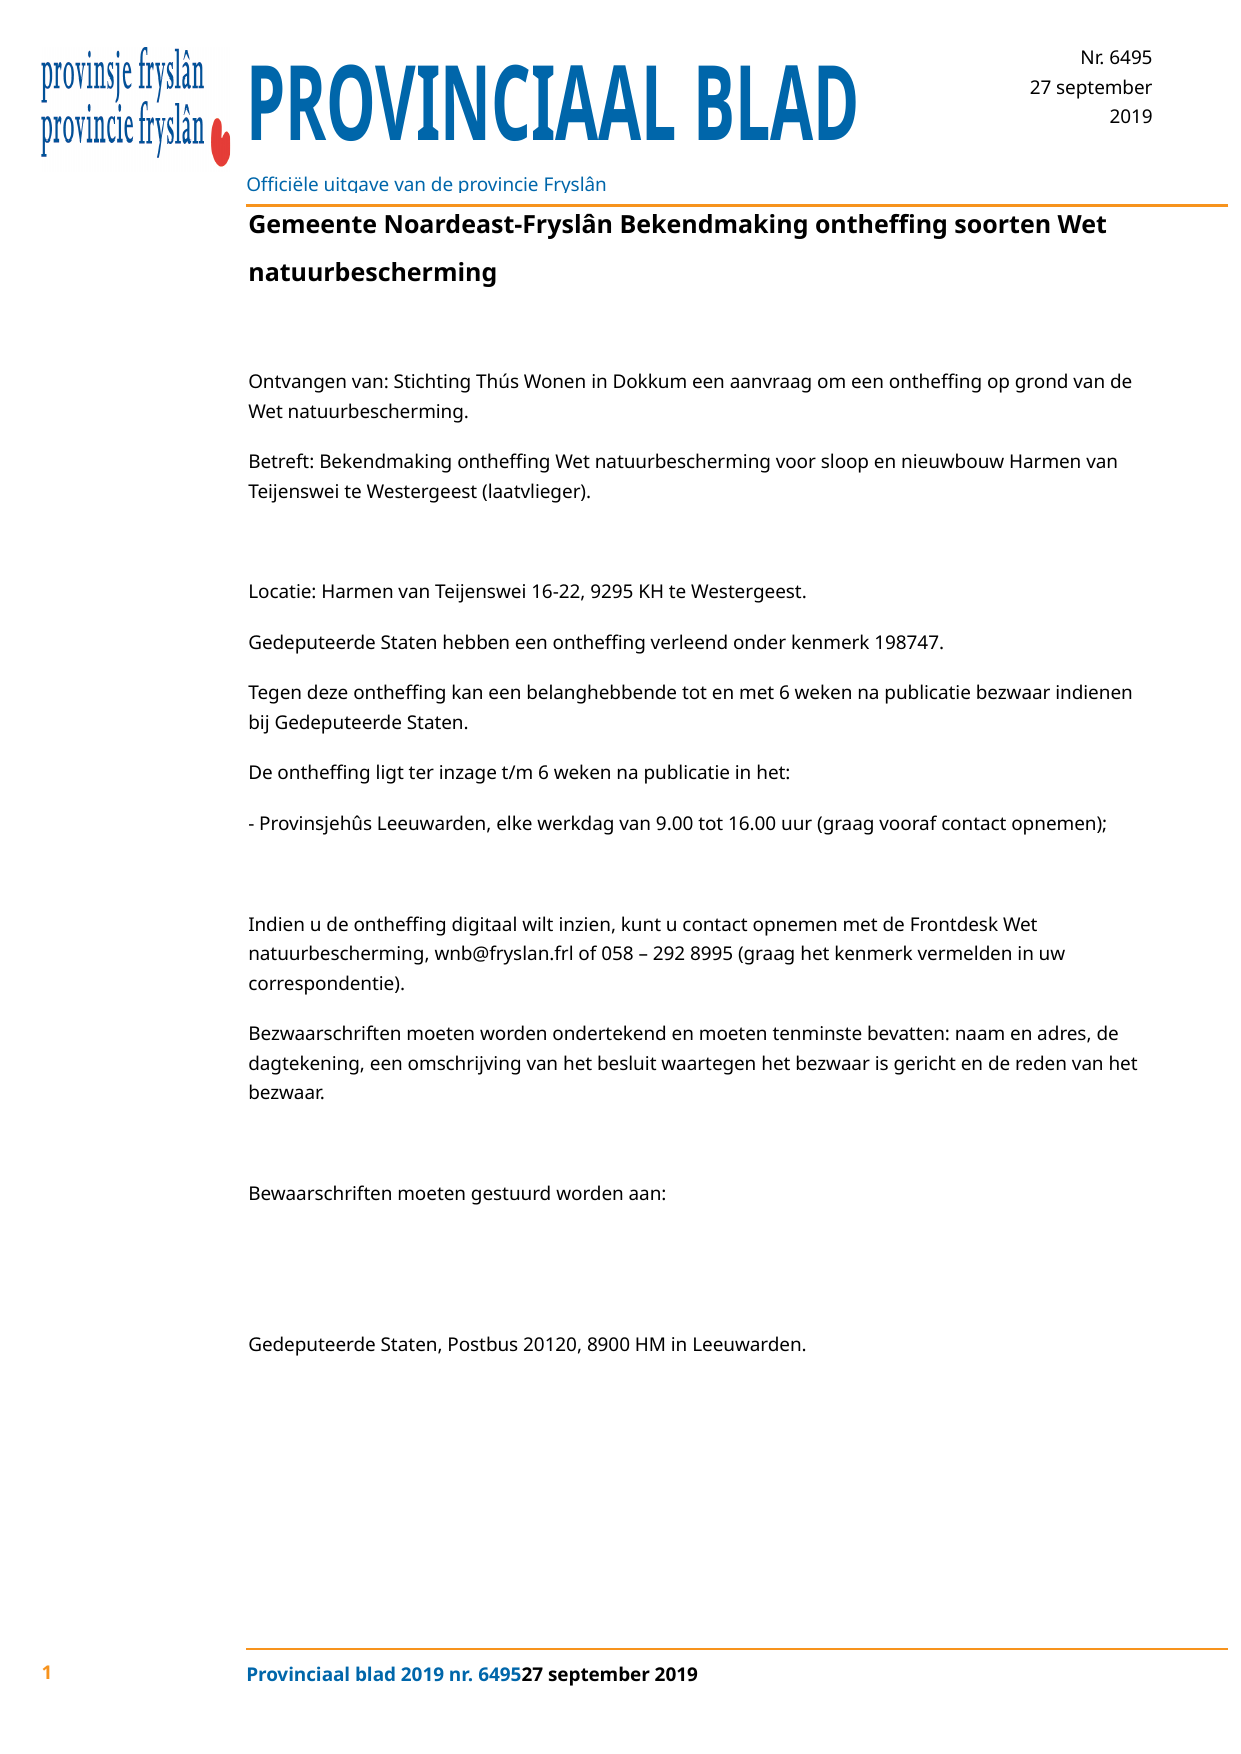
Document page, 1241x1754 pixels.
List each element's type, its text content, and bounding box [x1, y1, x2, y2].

text Gedeputeerde Staten, Postbus 20120, 8900 HM in Leeuwarden. [248, 1332, 1152, 1357]
text Gemeente Noardeast-Fryslân Bekendmaking ontheffing soorten Wet natuurbescherming [248, 207, 1152, 288]
text Tegen deze ontheffing kan een belanghebbende tot en met 6 weken na publicatie bezwaar indienen bij Gedeputeerde Staten. [248, 679, 1152, 735]
text - Provinsjehûs Leeuwarden, elke werkdag van 9.00 tot 16.00 uur (graag vooraf contact opnemen); [248, 810, 1152, 836]
text De ontheffing ligt ter inzage t/m 6 weken na publicatie in het: [248, 759, 1152, 785]
text Betreft: Bekendmaking ontheffing Wet natuurbescherming voor sloop en nieuwbouw Harmen van Teijenswei te Westergeest (laatvlieger). [248, 448, 1152, 504]
text Indien u de ontheffing digitaal wilt inzien, kunt u contact opnemen met de Frontdesk Wet natuurbescherming, wnb@fryslan.frl of 058 – 292 8995 (graag het kenmerk vermelden in uw correspondentie). [248, 911, 1152, 996]
text Locatie: Harmen van Teijenswei 16-22, 9295 KH te Westergeest. [248, 579, 1152, 604]
picture [41, 47, 231, 172]
text Bewaarschriften moeten gestuurd worden aan: [248, 1180, 1152, 1206]
text Ontvangen van: Stichting Thús Wonen in Dokkum een aanvraag om een ontheffing op grond van de Wet natuurbescherming. [248, 368, 1152, 424]
text Gedeputeerde Staten hebben een ontheffing verleend onder kenmerk 198747. [248, 629, 1152, 655]
text Bezwaarschriften moeten worden ondertekend en moeten tenminste bevatten: naam en adres, de dagtekening, een omschrijving van het besluit waartegen het bezwaar is gericht en de reden van het bezwaar. [248, 1020, 1152, 1105]
